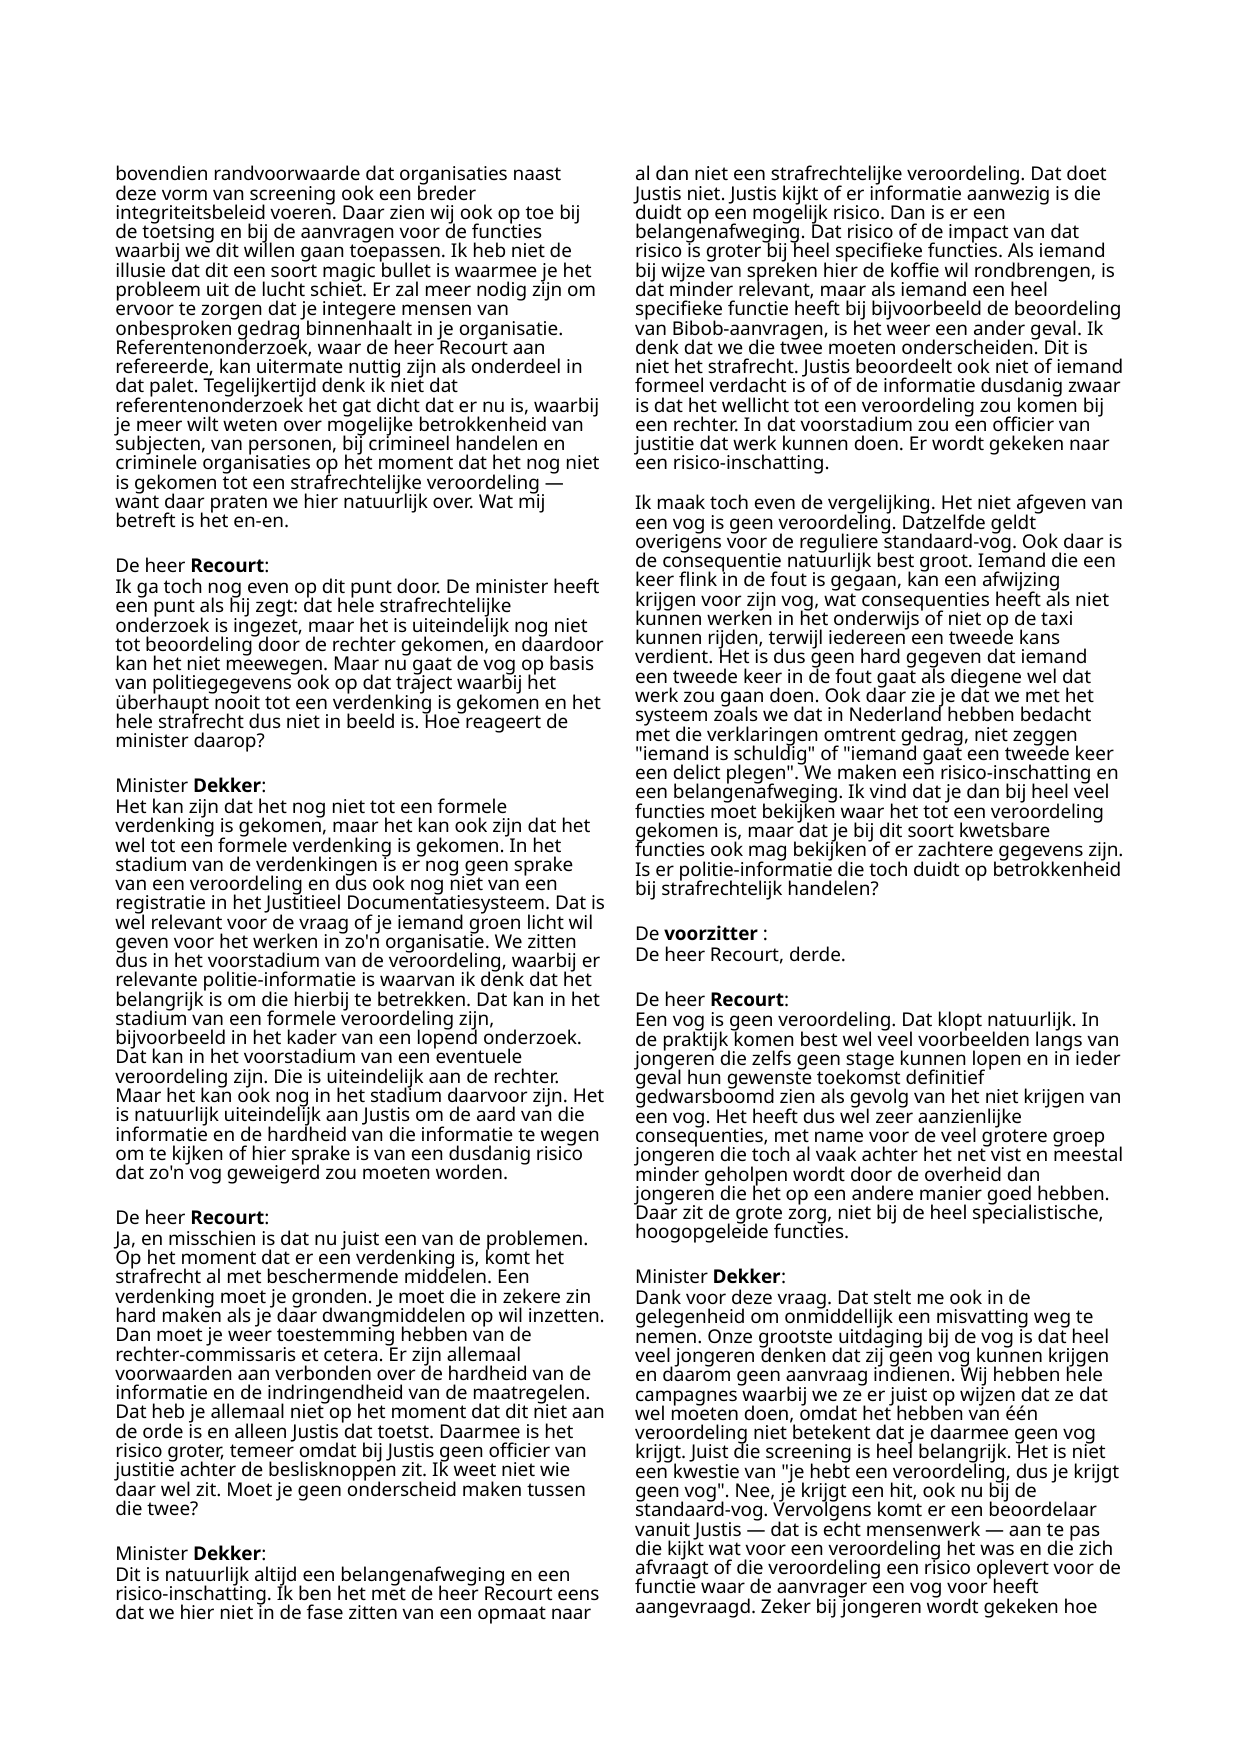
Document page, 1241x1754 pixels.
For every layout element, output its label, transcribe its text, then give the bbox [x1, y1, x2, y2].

text Het kan zijn dat het nog niet tot een formele verdenking is gekomen, maar het kan ook zijn dat het wel tot een formele verdenking is gekomen. In het stadium van de verdenkingen is er nog geen sprake van een veroordeling en dus ook nog niet van een registratie in het Justitieel Documentatiesysteem. Dat is wel relevant voor de vraag of je iemand groen licht wil geven voor het werken in zo'n organisatie. We zitten dus in het voorstadium van de veroordeling, waarbij er relevante politie-informatie is waarvan ik denk dat het belangrijk is om die hierbij te betrekken. Dat kan in het stadium van een formele veroordeling zijn, bijvoorbeeld in het kader van een lopend onderzoek. Dat kan in het voorstadium van een eventuele veroordeling zijn. Die is uiteindelijk aan de rechter. Maar het kan ook nog in het stadium daarvoor zijn. Het is natuurlijk uiteindelijk aan Justis om de aard van die informatie en de hardheid van die informatie te wegen om te kijken of hier sprake is van een dusdanig risico dat zo'n vog geweigerd zou moeten worden. [115, 798, 605, 1183]
text De heer Recourt: [115, 1204, 605, 1230]
text De heer Recourt, derde. [635, 946, 1125, 965]
text Dank voor deze vraag. Dat stelt me ook in de gelegenheid om onmiddellijk een misvatting weg te nemen. Onze grootste uitdaging bij de vog is dat heel veel jongeren denken dat zij geen vog kunnen krijgen en daarom geen aanvraag indienen. Wij hebben hele campagnes waarbij we ze er juist op wijzen dat ze dat wel moeten doen, omdat het hebben van één veroordeling niet betekent dat je daarmee geen vog krijgt. Juist die screening is heel belangrijk. Het is niet een kwestie van "je hebt een veroordeling, dus je krijgt geen vog". Nee, je krijgt een hit, ook nu bij de standaard-vog. Vervolgens komt er een beoordelaar vanuit Justis — dat is echt mensenwerk — aan te pas die kijkt wat voor een veroordeling het was en die zich afvraagt of die veroordeling een risico oplevert voor de functie waar de aanvrager een vog voor heeft aangevraagd. Zeker bij jongeren wordt gekeken hoe [635, 1289, 1125, 1617]
text Ik ga toch nog even op dit punt door. De minister heeft een punt als hij zegt: dat hele strafrechtelijke onderzoek is ingezet, maar het is uiteindelijk nog niet tot beoordeling door de rechter gekomen, en daardoor kan het niet meewegen. Maar nu gaat de vog op basis van politiegegevens ook op dat traject waarbij het überhaupt nooit tot een verdenking is gekomen en het hele strafrecht dus niet in beeld is. Hoe reageert de minister daarop? [115, 578, 605, 751]
text Minister Dekker: [635, 1263, 1125, 1289]
text Ja, en misschien is dat nu juist een van de problemen. Op het moment dat er een verdenking is, komt het strafrecht al met beschermende middelen. Een verdenking moet je gronden. Je moet die in zekere zin hard maken als je daar dwangmiddelen op wil inzetten. Dan moet je weer toestemming hebben van de rechter-commissaris et cetera. Er zijn allemaal voorwaarden aan verbonden over de hardheid van de informatie en de indringendheid van de maatregelen. Dat heb je allemaal niet op het moment dat dit niet aan de orde is en alleen Justis dat toetst. Daarmee is het risico groter, temeer omdat bij Justis geen officier van justitie achter de beslisknoppen zit. Ik weet niet wie daar wel zit. Moet je geen onderscheid maken tussen die twee? [115, 1230, 605, 1519]
text al dan niet een strafrechtelijke veroordeling. Dat doet Justis niet. Justis kijkt of er informatie aanwezig is die duidt op een mogelijk risico. Dan is er een belangenafweging. Dat risico of de impact van dat risico is groter bij heel specifieke functies. Als iemand bij wijze van spreken hier de koffie wil rondbrengen, is dat minder relevant, maar als iemand een heel specifieke functie heeft bij bijvoorbeeld de beoordeling van Bibob-aanvragen, is het weer een ander geval. Ik denk dat we die twee moeten onderscheiden. Dit is niet het strafrecht. Justis beoordeelt ook niet of iemand formeel verdacht is of of de informatie dusdanig zwaar is dat het wellicht tot een veroordeling zou komen bij een rechter. In dat voorstadium zou een officier van justitie dat werk kunnen doen. Er wordt gekeken naar een risico-inschatting. [635, 165, 1125, 474]
text De heer Recourt: [635, 986, 1125, 1011]
text Ik maak toch even de vergelijking. Het niet afgeven van een vog is geen veroordeling. Datzelfde geldt overigens voor de reguliere standaard-vog. Ook daar is de consequentie natuurlijk best groot. Iemand die een keer flink in de fout is gegaan, kan een afwijzing krijgen voor zijn vog, wat consequenties heeft als niet kunnen werken in het onderwijs of niet op de taxi kunnen rijden, terwijl iedereen een tweede kans verdient. Het is dus geen hard gegeven dat iemand een tweede keer in de fout gaat als diegene wel dat werk zou gaan doen. Ook daar zie je dat we met het systeem zoals we dat in Nederland hebben bedacht met die verklaringen omtrent gedrag, niet zeggen "iemand is schuldig" of "iemand gaat een tweede keer een delict plegen". We maken een risico-inschatting en een belangenafweging. Ik vind dat je dan bij heel veel functies moet bekijken waar het tot een veroordeling gekomen is, maar dat je bij dit soort kwetsbare functies ook mag bekijken of er zachtere gegevens zijn. Is er politie-informatie die toch duidt op betrokkenheid bij strafrechtelijk handelen? [635, 494, 1125, 899]
text De heer Recourt: [115, 552, 605, 578]
text De voorzitter : [635, 920, 1125, 946]
text bovendien randvoorwaarde dat organisaties naast deze vorm van screening ook een breder integriteitsbeleid voeren. Daar zien wij ook op toe bij de toetsing en bij de aanvragen voor de functies waarbij we dit willen gaan toepassen. Ik heb niet de illusie dat dit een soort magic bullet is waarmee je het probleem uit de lucht schiet. Er zal meer nodig zijn om ervoor te zorgen dat je integere mensen van onbesproken gedrag binnenhaalt in je organisatie. Referentenonderzoek, waar de heer Recourt aan refereerde, kan uitermate nuttig zijn als onderdeel in dat palet. Tegelijkertijd denk ik niet dat referentenonderzoek het gat dicht dat er nu is, waarbij je meer wilt weten over mogelijke betrokkenheid van subjecten, van personen, bij crimineel handelen en criminele organisaties op het moment dat het nog niet is gekomen tot een strafrechtelijke veroordeling — want daar praten we hier natuurlijk over. Wat mij betreft is het en-en. [115, 165, 605, 531]
text Minister Dekker: [115, 772, 605, 798]
text Minister Dekker: [115, 1540, 605, 1566]
text Een vog is geen veroordeling. Dat klopt natuurlijk. In de praktijk komen best wel veel voorbeelden langs van jongeren die zelfs geen stage kunnen lopen en in ieder geval hun gewenste toekomst definitief gedwarsboomd zien als gevolg van het niet krijgen van een vog. Het heeft dus wel zeer aanzienlijke consequenties, met name voor de veel grotere groep jongeren die toch al vaak achter het net vist en meestal minder geholpen wordt door de overheid dan jongeren die het op een andere manier goed hebben. Daar zit de grote zorg, niet bij de heel specialistische, hoogopgeleide functies. [635, 1011, 1125, 1243]
text Dit is natuurlijk altijd een belangenafweging en een risico-inschatting. Ik ben het met de heer Recourt eens dat we hier niet in de fase zitten van een opmaat naar [115, 1566, 605, 1623]
